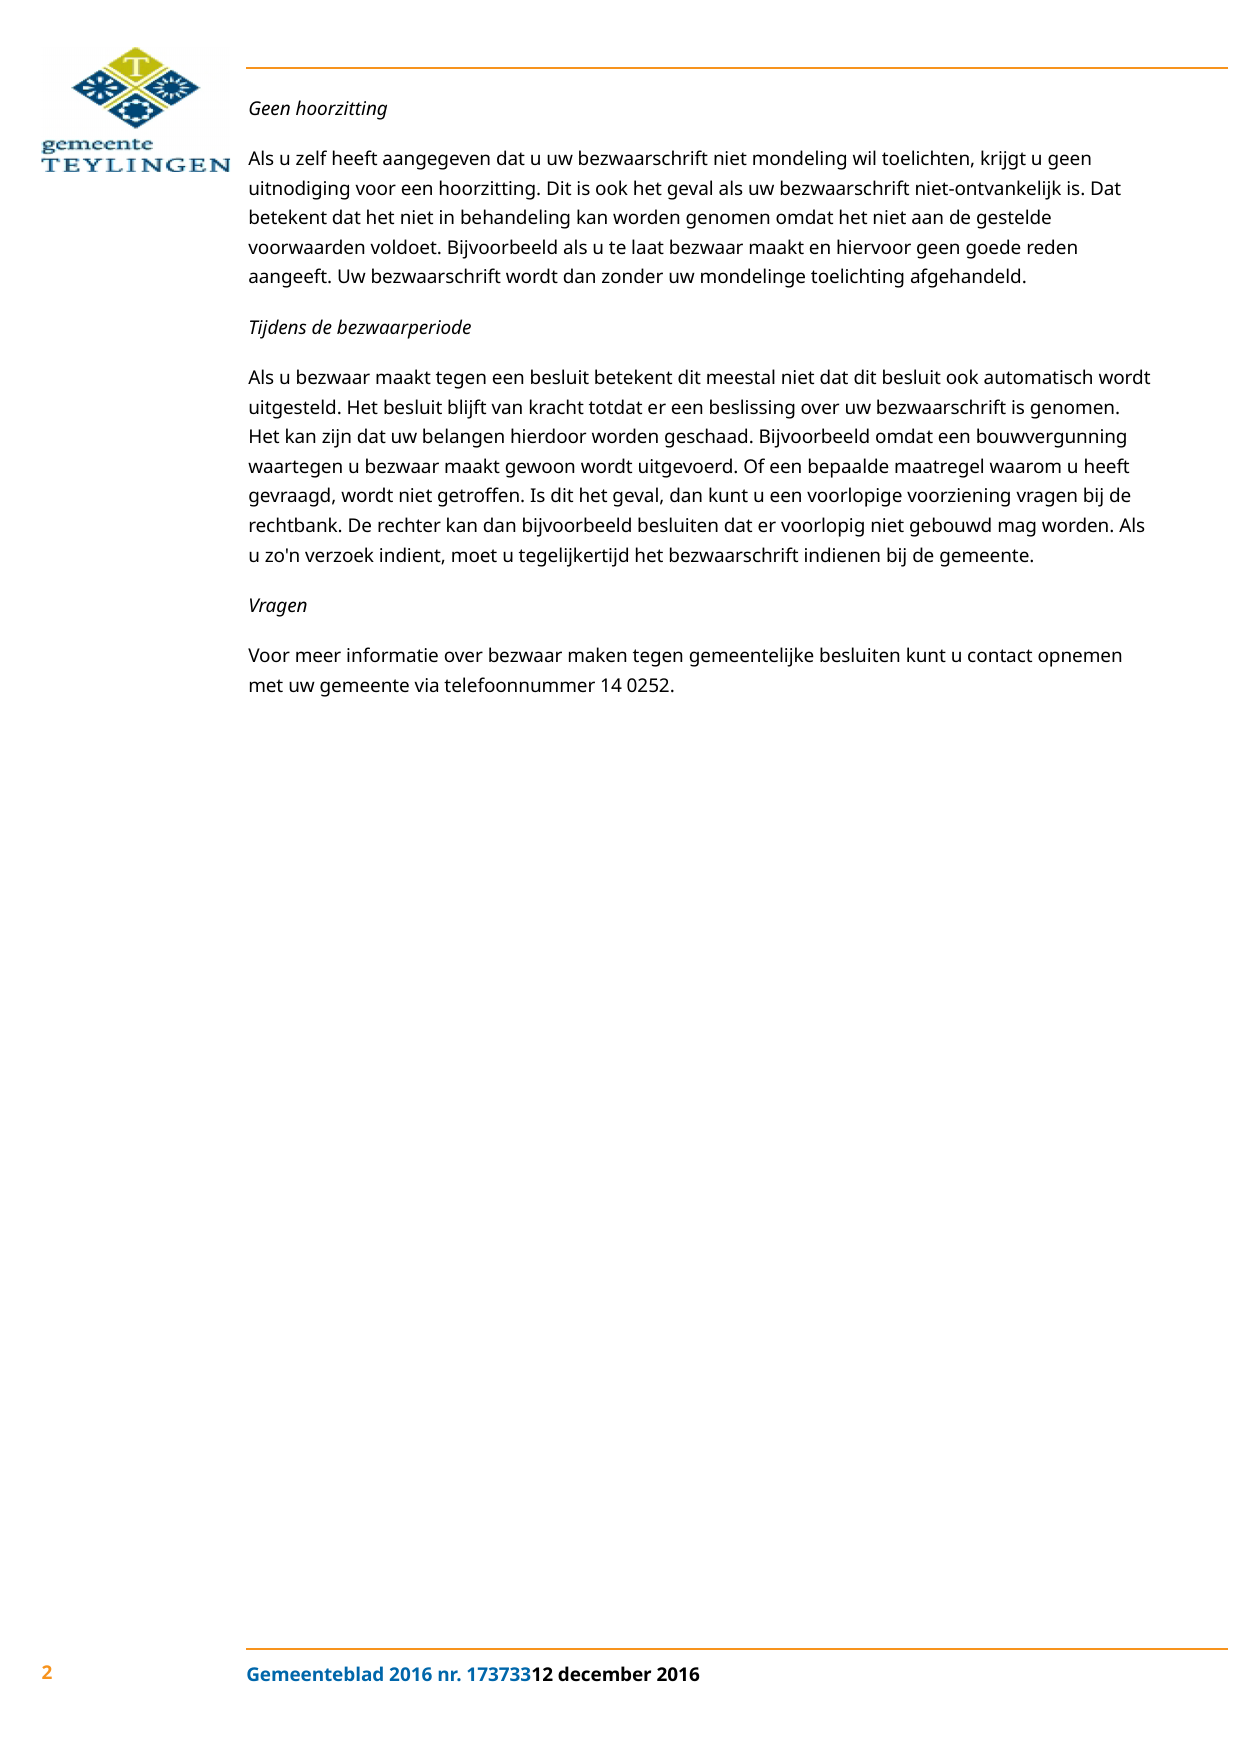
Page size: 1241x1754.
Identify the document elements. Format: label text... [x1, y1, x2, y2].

text Tijdens de bezwaarperiode [248, 314, 1152, 340]
text Voor meer informatie over bezwaar maken tegen gemeentelijke besluiten kunt u contact opnemen met uw gemeente via telefoonnummer 14 0252. [248, 643, 1152, 698]
text Als u bezwaar maakt tegen een besluit betekent dit meestal niet dat dit besluit ook automatisch wordt uitgesteld. Het besluit blijft van kracht totdat er een beslissing over uw bezwaarschrift is genomen. Het kan zijn dat uw belangen hierdoor worden geschaad. Bijvoorbeeld omdat een bouwvergunning waartegen u bezwaar maakt gewoon wordt uitgevoerd. Of een bepaalde maatregel waarom u heeft gevraagd, wordt niet getroffen. Is dit het geval, dan kunt u een voorlopige voorziening vragen bij de rechtbank. De rechter kan dan bijvoorbeeld besluiten dat er voorlopig niet gebouwd mag worden. Als u zo'n verzoek indient, moet u tegelijkertijd het bezwaarschrift indienen bij de gemeente. [248, 364, 1152, 568]
text Vragen [248, 592, 1152, 618]
picture [41, 47, 231, 172]
text Geen hoorzitting [248, 95, 1152, 121]
text Als u zelf heeft aangegeven dat u uw bezwaarschrift niet mondeling wil toelichten, krijgt u geen uitnodiging voor een hoorzitting. Dit is ook het geval als uw bezwaarschrift niet-ontvankelijk is. Dat betekent dat het niet in behandeling kan worden genomen omdat het niet aan de gestelde voorwaarden voldoet. Bijvoorbeeld als u te laat bezwaar maakt en hiervoor geen goede reden aangeeft. Uw bezwaarschrift wordt dan zonder uw mondelinge toelichting afgehandeld. [248, 145, 1152, 289]
